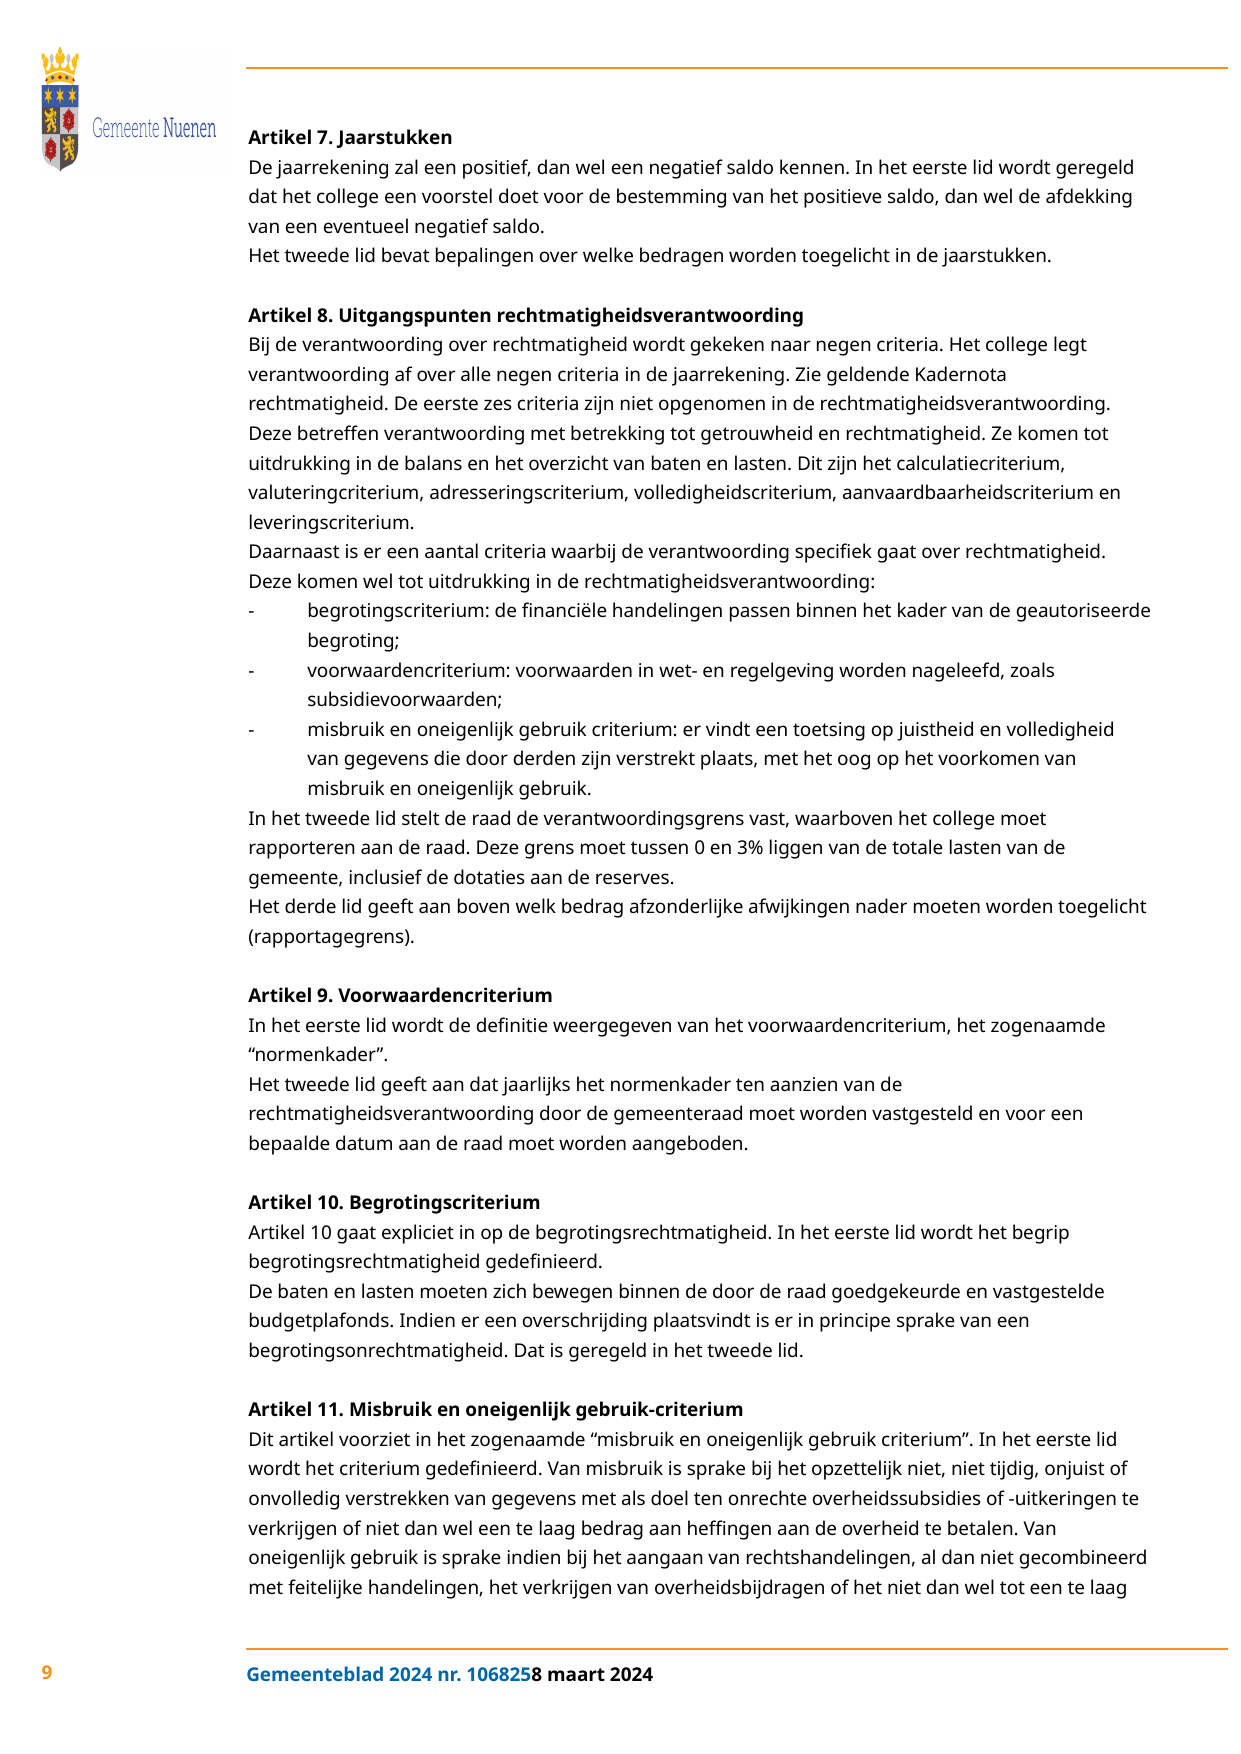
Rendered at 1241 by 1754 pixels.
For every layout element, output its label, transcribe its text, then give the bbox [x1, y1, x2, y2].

list begrotingscriterium: de financiële handelingen passen binnen het kader van de geautoriseerde begroting; [248, 598, 1152, 653]
text Het tweede lid geeft aan dat jaarlijks het normenkader ten aanzien van de rechtmatigheidsverantwoording door de gemeenteraad moet worden vastgesteld en voor een bepaalde datum aan de raad moet worden aangeboden. [248, 1071, 1152, 1156]
text Bij de verantwoording over rechtmatigheid wordt gekeken naar negen criteria. Het college legt verantwoording af over alle negen criteria in de jaarrekening. Zie geldende Kadernota rechtmatigheid. De eerste zes criteria zijn niet opgenomen in de rechtmatigheidsverantwoording. Deze betreffen verantwoording met betrekking tot getrouwheid en rechtmatigheid. Ze komen tot uitdrukking in de balans en het overzicht van baten en lasten. Dit zijn het calculatiecriterium, valuteringcriterium, adresseringscriterium, volledigheidscriterium, aanvaardbaarheidscriterium en leveringscriterium. [248, 331, 1152, 535]
text Artikel 8. Uitgangspunten rechtmatigheidsverantwoording [248, 302, 1152, 328]
picture [41, 47, 231, 172]
text Artikel 9. Voorwaardencriterium [248, 982, 1152, 1008]
text Artikel 10. Begrotingscriterium [248, 1189, 1152, 1215]
text Het derde lid geeft aan boven welk bedrag afzonderlijke afwijkingen nader moeten worden toegelicht (rapportagegrens). [248, 893, 1152, 949]
text Daarnaast is er een aantal criteria waarbij de verantwoording specifiek gaat over rechtmatigheid. Deze komen wel tot uitdrukking in de rechtmatigheidsverantwoording: [248, 538, 1152, 594]
text In het tweede lid stelt de raad de verantwoordingsgrens vast, waarboven het college moet rapporteren aan de raad. Deze grens moet tussen 0 en 3% liggen van de totale lasten van de gemeente, inclusief de dotaties aan de reserves. [248, 805, 1152, 890]
text Het tweede lid bevat bepalingen over welke bedragen worden toegelicht in de jaarstukken. [248, 243, 1152, 268]
text Artikel 7. Jaarstukken [248, 124, 1152, 150]
text Artikel 11. Misbruik en oneigenlijk gebruik-criterium [248, 1396, 1152, 1422]
text In het eerste lid wordt de definitie weergegeven van het voorwaardencriterium, het zogenaamde “normenkader”. [248, 1012, 1152, 1067]
text Dit artikel voorziet in het zogenaamde “misbruik en oneigenlijk gebruik criterium”. In het eerste lid wordt het criterium gedefinieerd. Van misbruik is sprake bij het opzettelijk niet, niet tijdig, onjuist of onvolledig verstrekken van gegevens met als doel ten onrechte overheidssubsidies of -uitkeringen te verkrijgen of niet dan wel een te laag bedrag aan heffingen aan de overheid te betalen. Van oneigenlijk gebruik is sprake indien bij het aangaan van rechtshandelingen, al dan niet gecombineerd met feitelijke handelingen, het verkrijgen van overheidsbijdragen of het niet dan wel tot een te laag [248, 1426, 1152, 1600]
list voorwaardencriterium: voorwaarden in wet- en regelgeving worden nageleefd, zoals subsidievoorwaarden; [248, 657, 1152, 712]
text Artikel 10 gaat expliciet in op de begrotingsrechtmatigheid. In het eerste lid wordt het begrip begrotingsrechtmatigheid gedefinieerd. [248, 1219, 1152, 1274]
text De jaarrekening zal een positief, dan wel een negatief saldo kennen. In het eerste lid wordt geregeld dat het college een voorstel doet voor de bestemming van het positieve saldo, dan wel de afdekking van een eventueel negatief saldo. [248, 154, 1152, 239]
list misbruik en oneigenlijk gebruik criterium: er vindt een toetsing op juistheid en volledigheid van gegevens die door derden zijn verstrekt plaats, met het oog op het voorkomen van misbruik en oneigenlijk gebruik. [248, 716, 1152, 801]
text De baten en lasten moeten zich bewegen binnen de door de raad goedgekeurde en vastgestelde budgetplafonds. Indien er een overschrijding plaatsvindt is er in principe sprake van een begrotingsonrechtmatigheid. Dat is geregeld in het tweede lid. [248, 1278, 1152, 1363]
